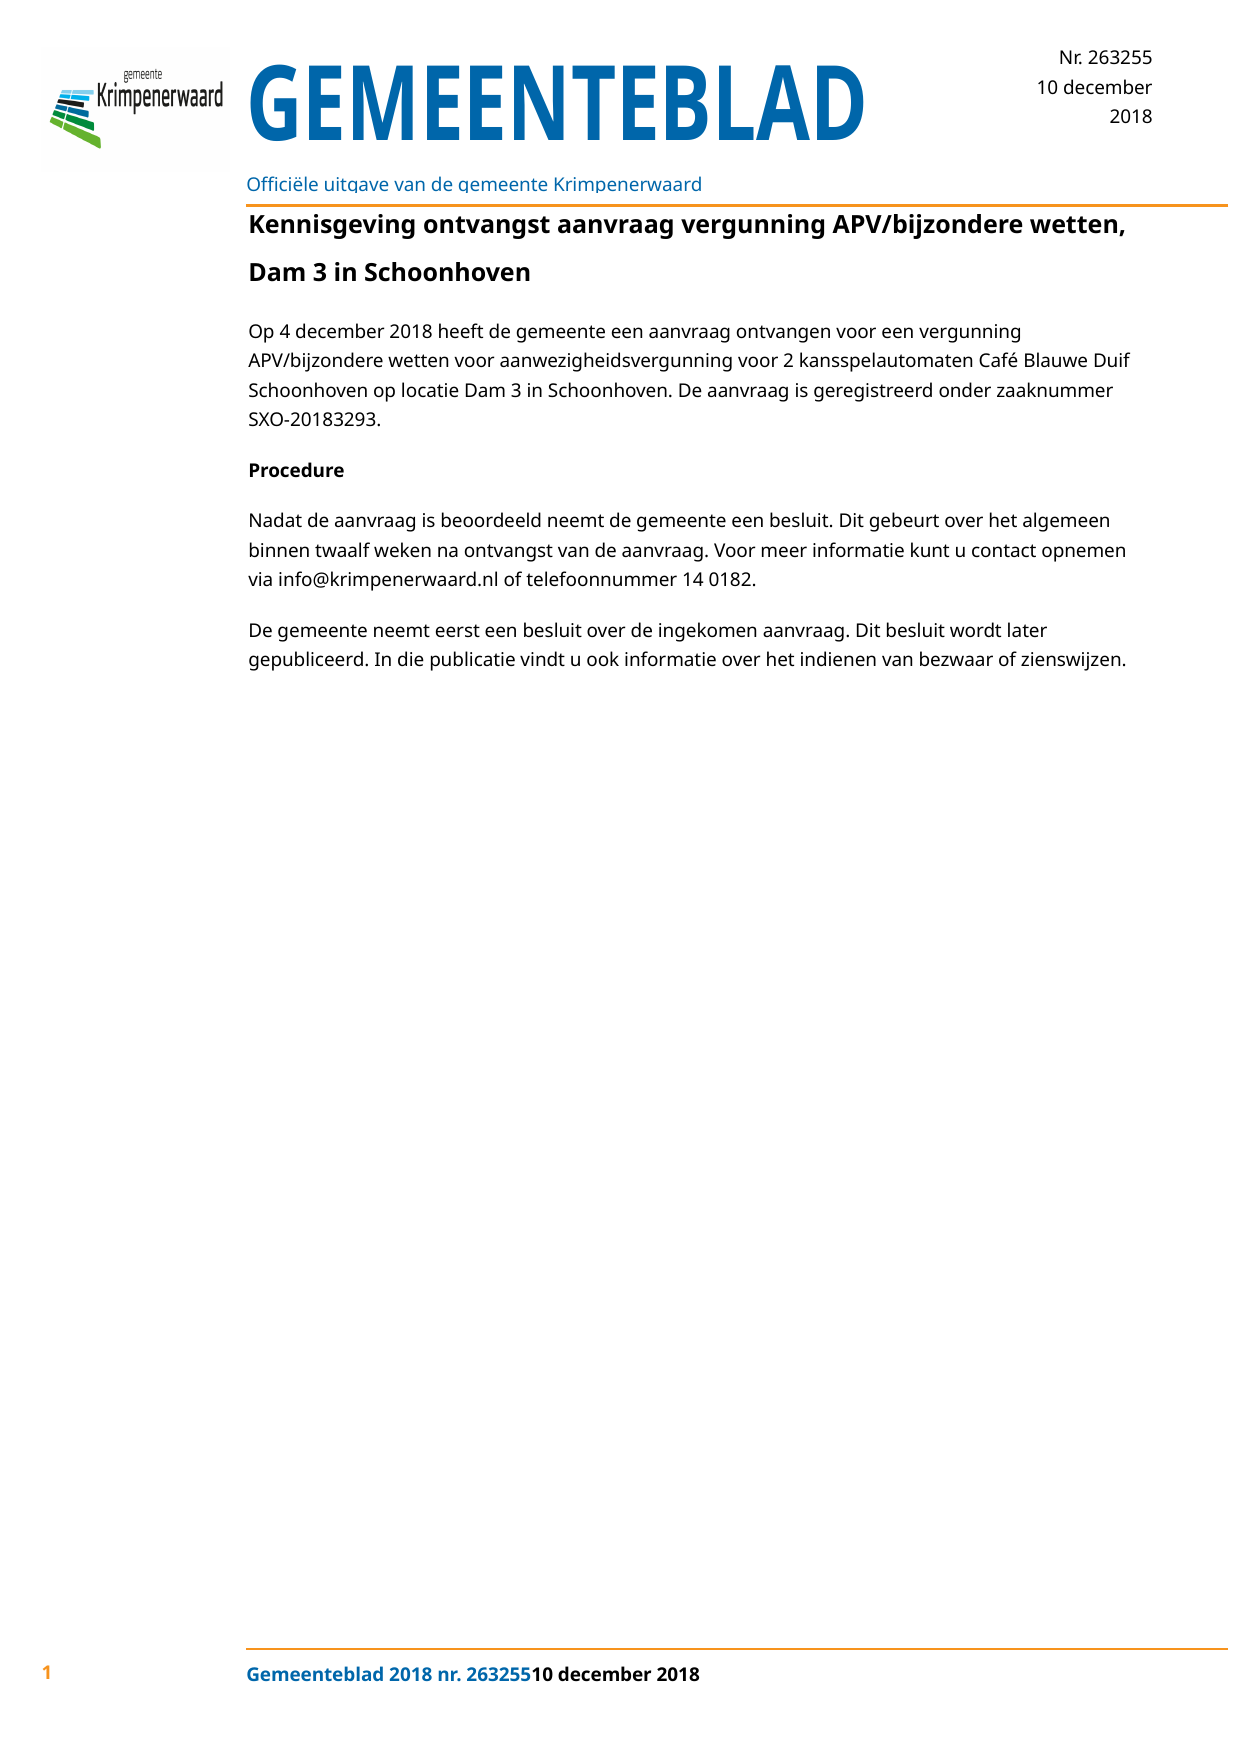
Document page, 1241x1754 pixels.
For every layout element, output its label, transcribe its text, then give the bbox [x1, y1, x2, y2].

text Op 4 december 2018 heeft de gemeente een aanvraag ontvangen voor een vergunning APV/bijzondere wetten voor aanwezigheidsvergunning voor 2 kansspelautomaten Café Blauwe Duif Schoonhoven op locatie Dam 3 in Schoonhoven. De aanvraag is geregistreerd onder zaaknummer SXO-20183293. [248, 318, 1152, 432]
text De gemeente neemt eerst een besluit over de ingekomen aanvraag. Dit besluit wordt later gepubliceerd. In die publicatie vindt u ook informatie over het indienen van bezwaar of zienswijzen. [248, 617, 1152, 672]
text Nadat de aanvraag is beoordeeld neemt de gemeente een besluit. Dit gebeurt over het algemeen binnen twaalf weken na ontvangst van de aanvraag. Voor meer informatie kunt u contact opnemen via info@krimpenerwaard.nl of telefoonnummer 14 0182. [248, 507, 1152, 592]
text Kennisgeving ontvangst aanvraag vergunning APV/bijzondere wetten, Dam 3 in Schoonhoven [248, 207, 1152, 288]
picture [41, 47, 231, 172]
text Procedure [248, 457, 1152, 483]
